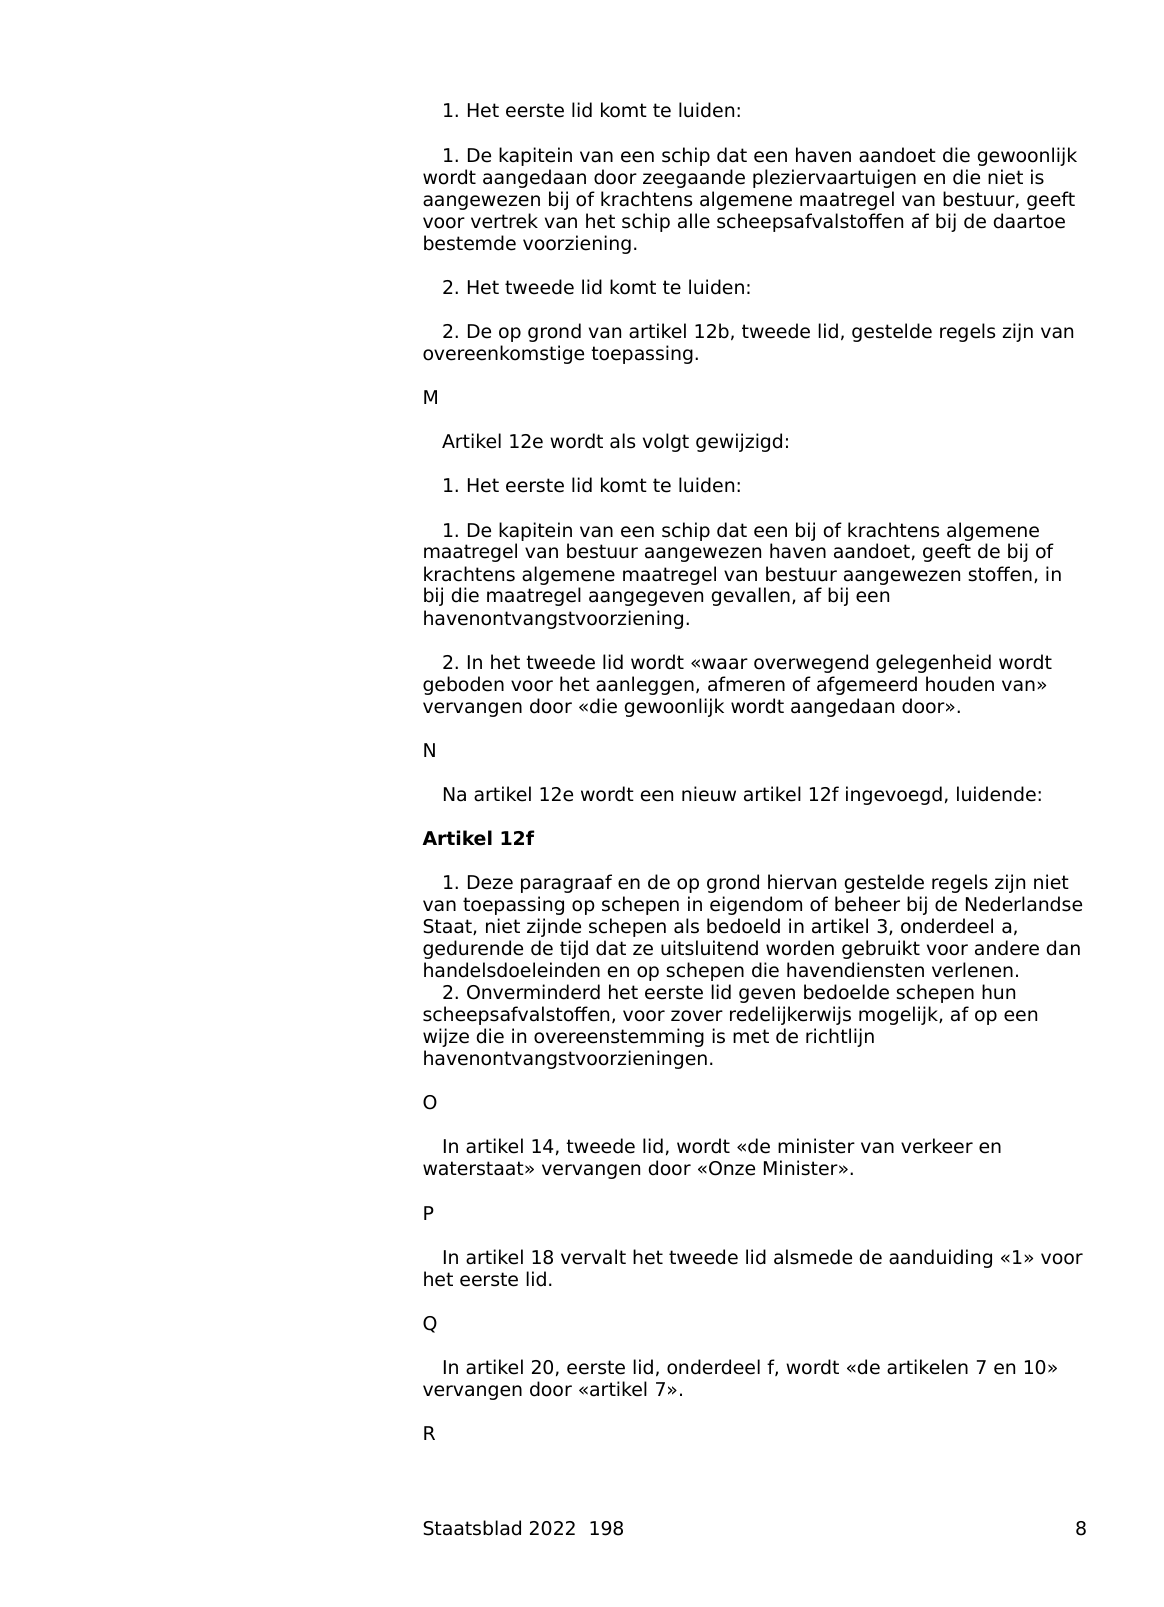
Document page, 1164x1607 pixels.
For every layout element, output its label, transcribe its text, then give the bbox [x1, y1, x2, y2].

text M [422, 387, 1087, 409]
text 2. De op grond van artikel 12b, tweede lid, gestelde regels zijn van overeenkomstige toepassing. [422, 321, 1087, 365]
text 2. In het tweede lid wordt «waar overwegend gelegenheid wordt geboden voor het aanleggen, afmeren of afgemeerd houden van» vervangen door «die gewoonlijk wordt aangedaan door». [422, 652, 1087, 717]
text 1. Het eerste lid komt te luiden: [422, 100, 1087, 122]
text In artikel 20, eerste lid, onderdeel f, wordt «de artikelen 7 en 10» vervangen door «artikel 7». [422, 1357, 1087, 1401]
text Q [422, 1313, 1087, 1335]
text 1. Deze paragraaf en de op grond hiervan gestelde regels zijn niet van toepassing op schepen in eigendom of beheer bij de Nederlandse Staat, niet zijnde schepen als bedoeld in artikel 3, onderdeel a, gedurende de tijd dat ze uitsluitend worden gebruikt voor andere dan handelsdoeleinden en op schepen die havendiensten verlenen. [422, 872, 1087, 982]
text P [422, 1202, 1087, 1224]
text 2. Onverminderd het eerste lid geven bedoelde schepen hun scheepsafvalstoffen, voor zover redelijkerwijs mogelijk, af op een wijze die in overeenstemming is met de richtlijn havenontvangstvoorzieningen. [422, 982, 1087, 1070]
text R [422, 1423, 1087, 1445]
text In artikel 14, tweede lid, wordt «de minister van verkeer en waterstaat» vervangen door «Onze Minister». [422, 1136, 1087, 1180]
text 2. Het tweede lid komt te luiden: [422, 277, 1087, 299]
text 1. Het eerste lid komt te luiden: [422, 475, 1087, 497]
text In artikel 18 vervalt het tweede lid alsmede de aanduiding «1» voor het eerste lid. [422, 1247, 1087, 1291]
subtitle Artikel 12f [422, 828, 1087, 850]
text Na artikel 12e wordt een nieuw artikel 12f ingevoegd, luidende: [422, 784, 1087, 806]
text Artikel 12e wordt als volgt gewijzigd: [422, 431, 1087, 453]
text N [422, 740, 1087, 762]
text O [422, 1092, 1087, 1114]
text 1. De kapitein van een schip dat een bij of krachtens algemene maatregel van bestuur aangewezen haven aandoet, geeft de bij of krachtens algemene maatregel van bestuur aangewezen stoffen, in bij die maatregel aangegeven gevallen, af bij een havenontvangstvoorziening. [422, 519, 1087, 629]
text 1. De kapitein van een schip dat een haven aandoet die gewoonlijk wordt aangedaan door zeegaande pleziervaartuigen en die niet is aangewezen bij of krachtens algemene maatregel van bestuur, geeft voor vertrek van het schip alle scheepsafvalstoffen af bij de daartoe bestemde voorziening. [422, 144, 1087, 254]
